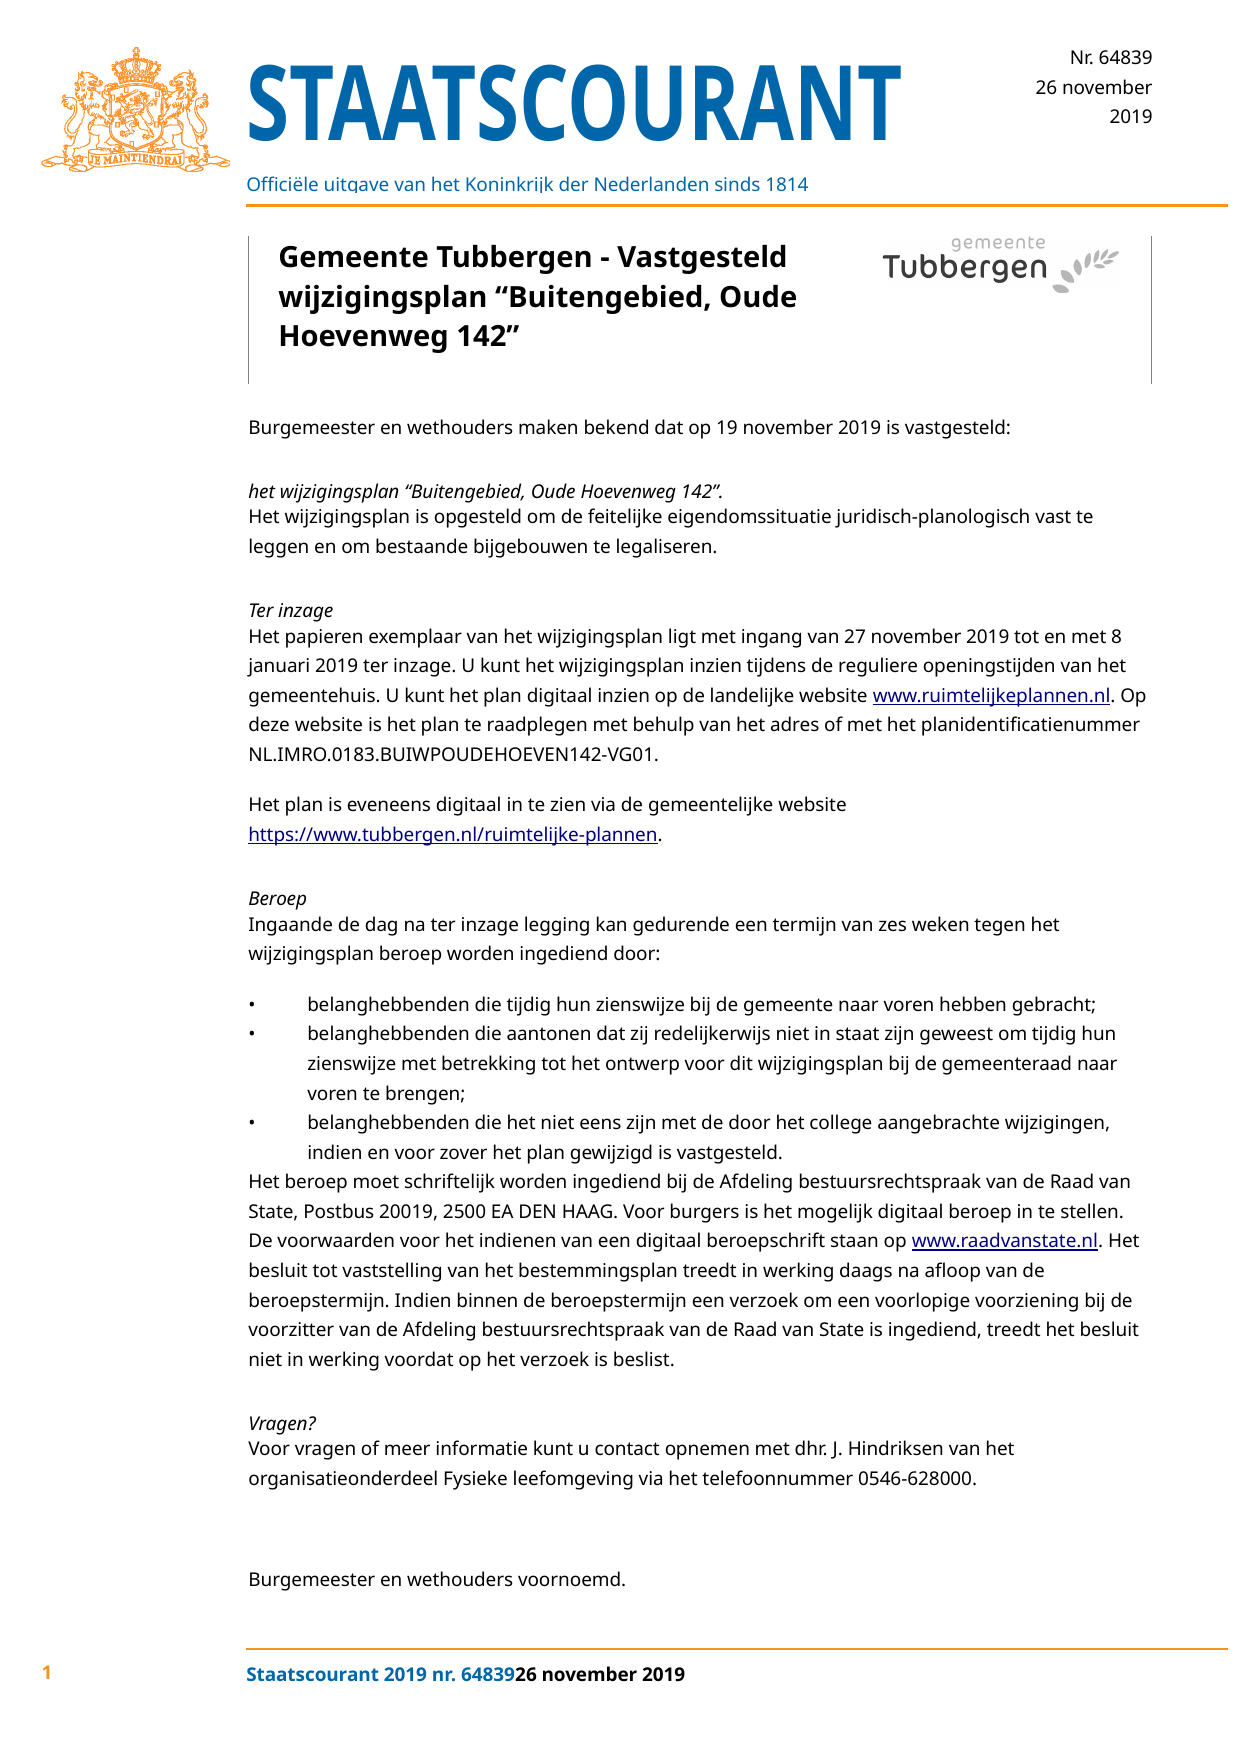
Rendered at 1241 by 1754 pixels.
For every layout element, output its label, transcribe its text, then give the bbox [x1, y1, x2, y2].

table_header Gemeente Tubbergen - Vastgesteld wijzigingsplan “Buitengebied, Oude Hoevenweg 142” [249, 236, 850, 384]
list belanghebbenden die het niet eens zijn met de door het college aangebrachte wijzigingen, indien en voor zover het plan gewijzigd is vastgesteld. [248, 1109, 1152, 1164]
list belanghebbenden die aantonen dat zij redelijkerwijs niet in staat zijn geweest om tijdig hun zienswijze met betrekking tot het ontwerp voor dit wijzigingsplan bij de gemeenteraad naar voren te brengen; [248, 1021, 1152, 1105]
text Burgemeester en wethouders maken bekend dat op 19 november 2019 is vastgesteld: [248, 414, 1152, 440]
text Het wijzigingsplan is opgesteld om de feitelijke eigendomssituatie juridisch-planologisch vast te leggen en om bestaande bijgebouwen te legaliseren. [248, 504, 1152, 559]
text Ingaande de dag na ter inzage legging kan gedurende een termijn van zes weken tegen het wijzigingsplan beroep worden ingediend door: [248, 911, 1152, 966]
text het wijzigingsplan “Buitengebied, Oude Hoevenweg 142”. [248, 478, 1152, 504]
text Voor vragen of meer informatie kunt u contact opnemen met dhr. J. Hindriksen van het organisatieonderdeel Fysieke leefomgeving via het telefoonnummer 0546-628000. [248, 1436, 1152, 1491]
text Beroep [248, 885, 1152, 911]
text Ter inzage [248, 597, 1152, 623]
picture [41, 47, 231, 172]
table_header [850, 236, 1151, 384]
list belanghebbenden die tijdig hun zienswijze bij de gemeente naar voren hebben gebracht; [248, 991, 1152, 1017]
text Burgemeester en wethouders voornoemd. [248, 1566, 1152, 1592]
text Vragen? [248, 1410, 1152, 1436]
text Het plan is eveneens digitaal in te zien via de gemeentelijke website https://www.tubbergen.nl/ruimtelijke-plannen. [248, 792, 1152, 847]
text Het papieren exemplaar van het wijzigingsplan ligt met ingang van 27 november 2019 tot en met 8 januari 2019 ter inzage. U kunt het wijzigingsplan inzien tijdens de reguliere openingstijden van het gemeentehuis. U kunt het plan digitaal inzien op de landelijke website www.ruimtelijkeplannen.nl. Op deze website is het plan te raadplegen met behulp van het adres of met het planidentificatienummer NL.IMRO.0183.BUIWPOUDEHOEVEN142-VG01. [248, 623, 1152, 767]
picture [882, 236, 1119, 293]
text Het beroep moet schriftelijk worden ingediend bij de Afdeling bestuursrechtspraak van de Raad van State, Postbus 20019, 2500 EA DEN HAAG. Voor burgers is het mogelijk digitaal beroep in te stellen. De voorwaarden voor het indienen van een digitaal beroepschrift staan op www.raadvanstate.nl. Het besluit tot vaststelling van het bestemmingsplan treedt in werking daags na afloop van de beroepstermijn. Indien binnen de beroepstermijn een verzoek om een voorlopige voorziening bij de voorzitter van de Afdeling bestuursrechtspraak van de Raad van State is ingediend, treedt het besluit niet in werking voordat op het verzoek is beslist. [248, 1168, 1152, 1372]
